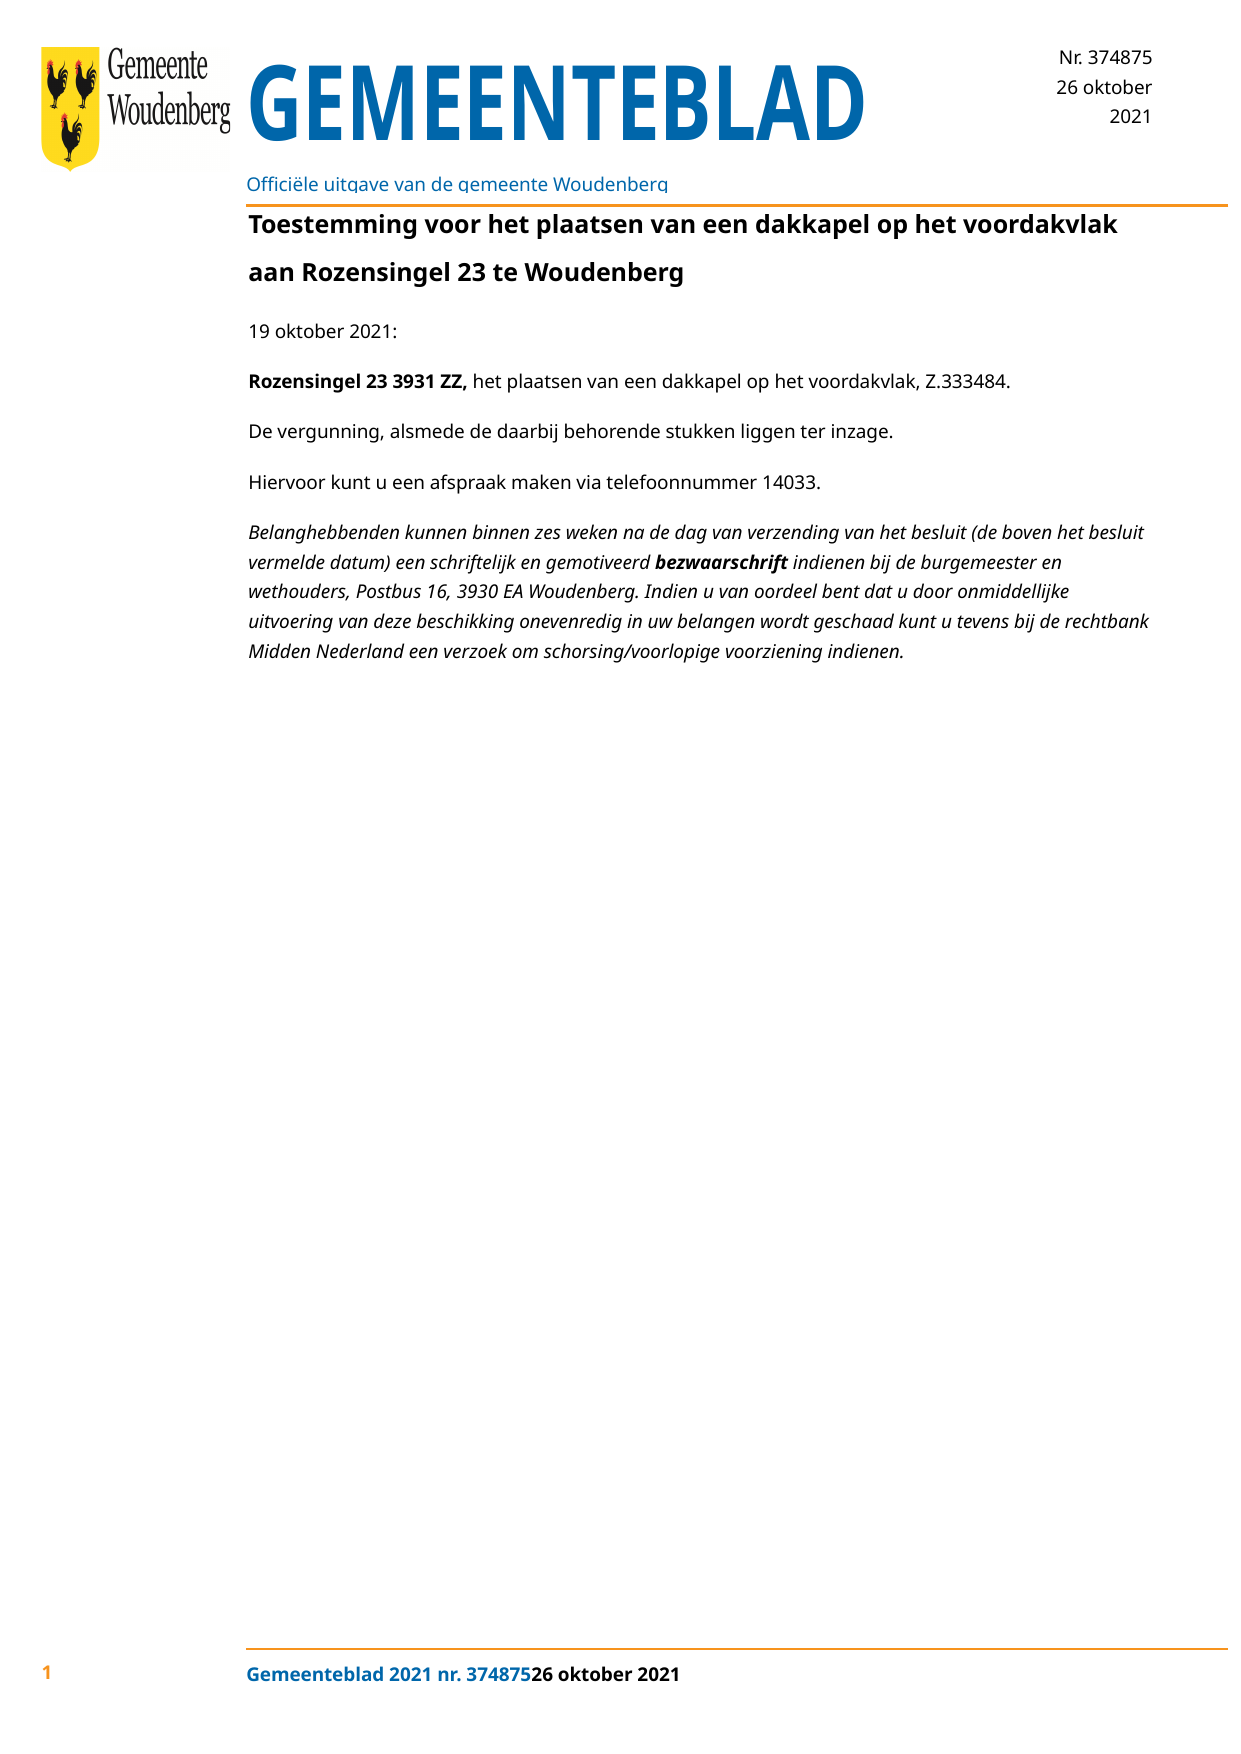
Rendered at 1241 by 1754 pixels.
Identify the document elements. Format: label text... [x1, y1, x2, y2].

picture [41, 47, 231, 172]
text 19 oktober 2021: [248, 318, 1152, 344]
text Rozensingel 23 3931 ZZ, het plaatsen van een dakkapel op het voordakvlak, Z.333484. [248, 368, 1152, 394]
text Toestemming voor het plaatsen van een dakkapel op het voordakvlak aan Rozensingel 23 te Woudenberg [248, 207, 1152, 288]
text De vergunning, alsmede de daarbij behorende stukken liggen ter inzage. [248, 419, 1152, 444]
text Belanghebbenden kunnen binnen zes weken na de dag van verzending van het besluit (de boven het besluit vermelde datum) een schriftelijk en gemotiveerd bezwaarschrift indienen bij de burgemeester en wethouders, Postbus 16, 3930 EA Woudenberg. Indien u van oordeel bent dat u door onmiddellijke uitvoering van deze beschikking onevenredig in uw belangen wordt geschaad kunt u tevens bij de rechtbank Midden Nederland een verzoek om schorsing/voorlopige voorziening indienen. [248, 519, 1152, 664]
text Hiervoor kunt u een afspraak maken via telefoonnummer 14033. [248, 469, 1152, 495]
